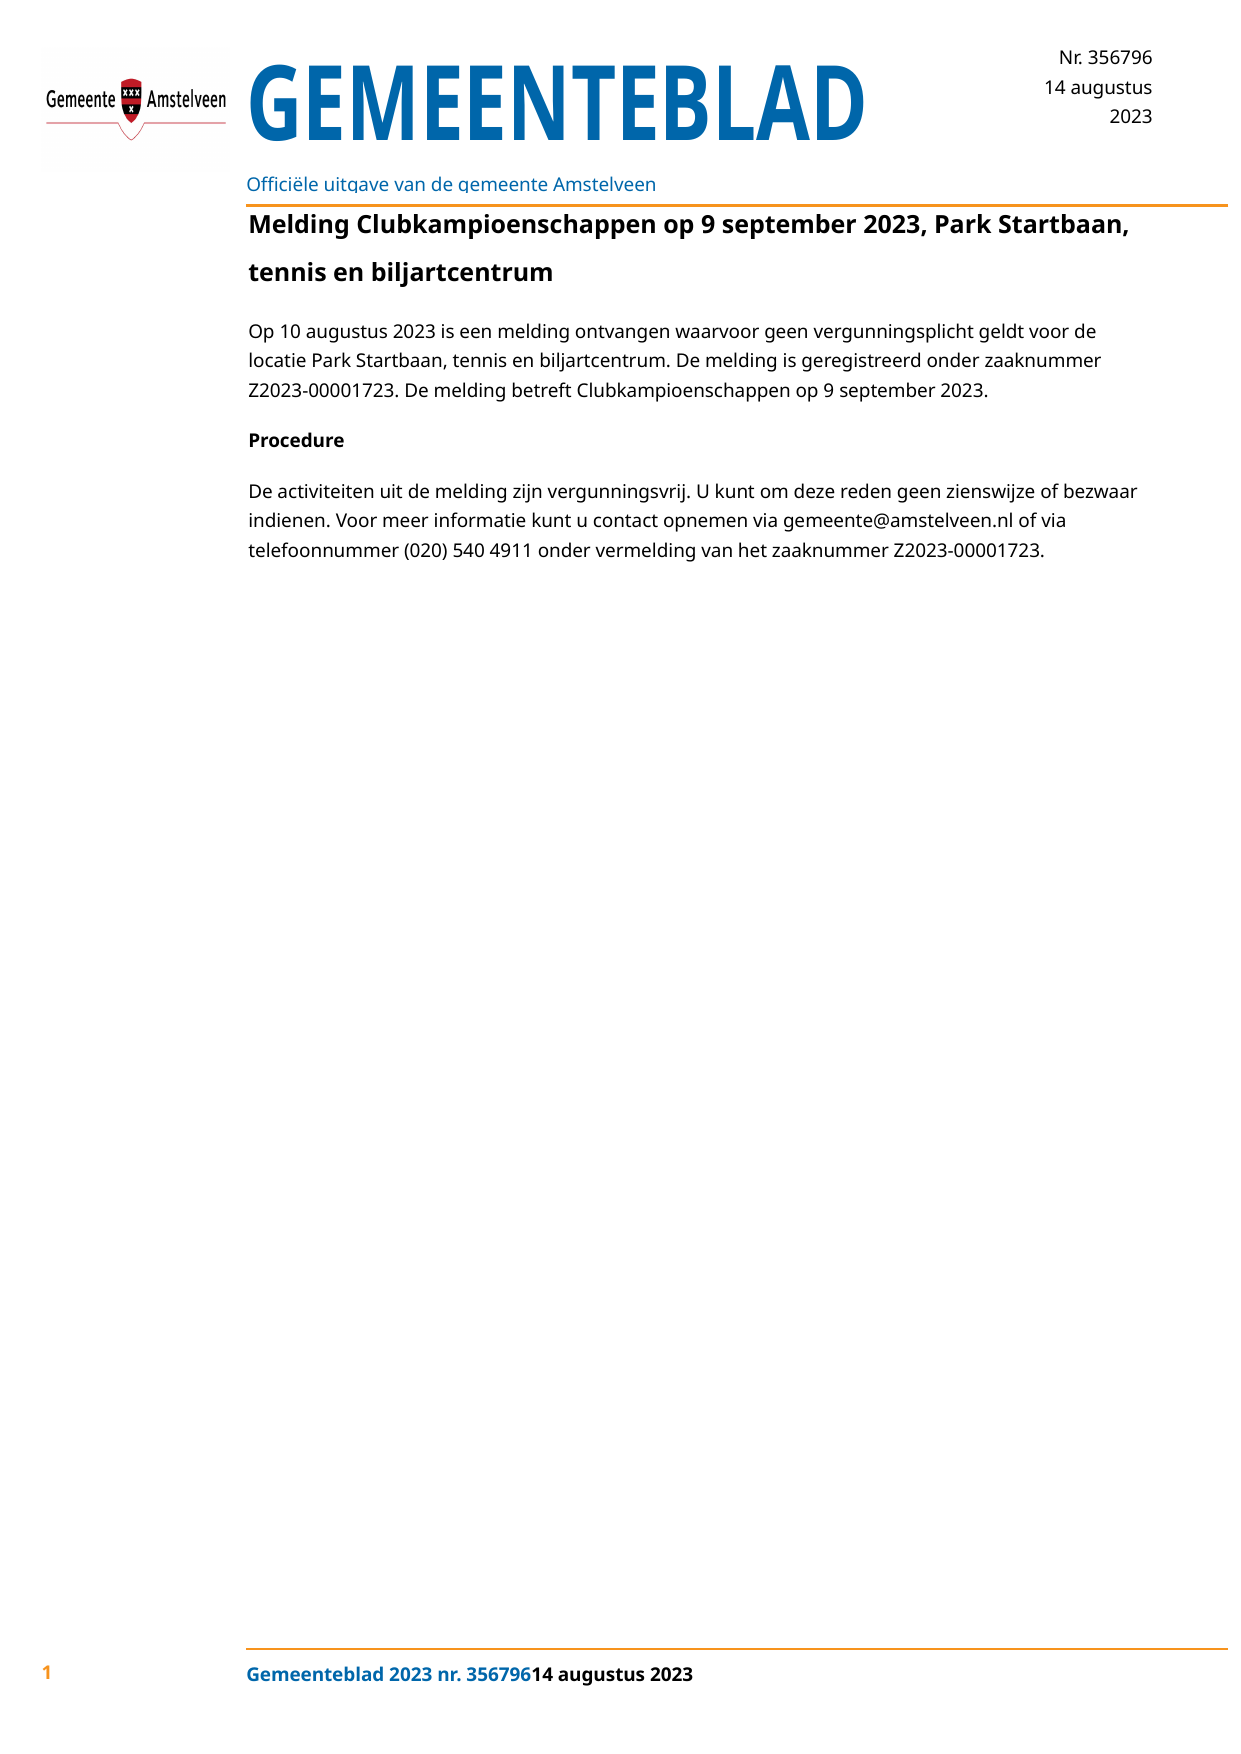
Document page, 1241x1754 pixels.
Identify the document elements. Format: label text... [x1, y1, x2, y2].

text Procedure [248, 427, 1152, 453]
text Op 10 augustus 2023 is een melding ontvangen waarvoor geen vergunningsplicht geldt voor de locatie Park Startbaan, tennis en biljartcentrum. De melding is geregistreerd onder zaaknummer Z2023-00001723. De melding betreft Clubkampioenschappen op 9 september 2023. [248, 318, 1152, 403]
picture [41, 47, 231, 172]
text Melding Clubkampioenschappen op 9 september 2023, Park Startbaan, tennis en biljartcentrum [248, 207, 1152, 288]
text De activiteiten uit de melding zijn vergunningsvrij. U kunt om deze reden geen zienswijze of bezwaar indienen. Voor meer informatie kunt u contact opnemen via gemeente@amstelveen.nl of via telefoonnummer (020) 540 4911 onder vermelding van het zaaknummer Z2023-00001723. [248, 478, 1152, 563]
